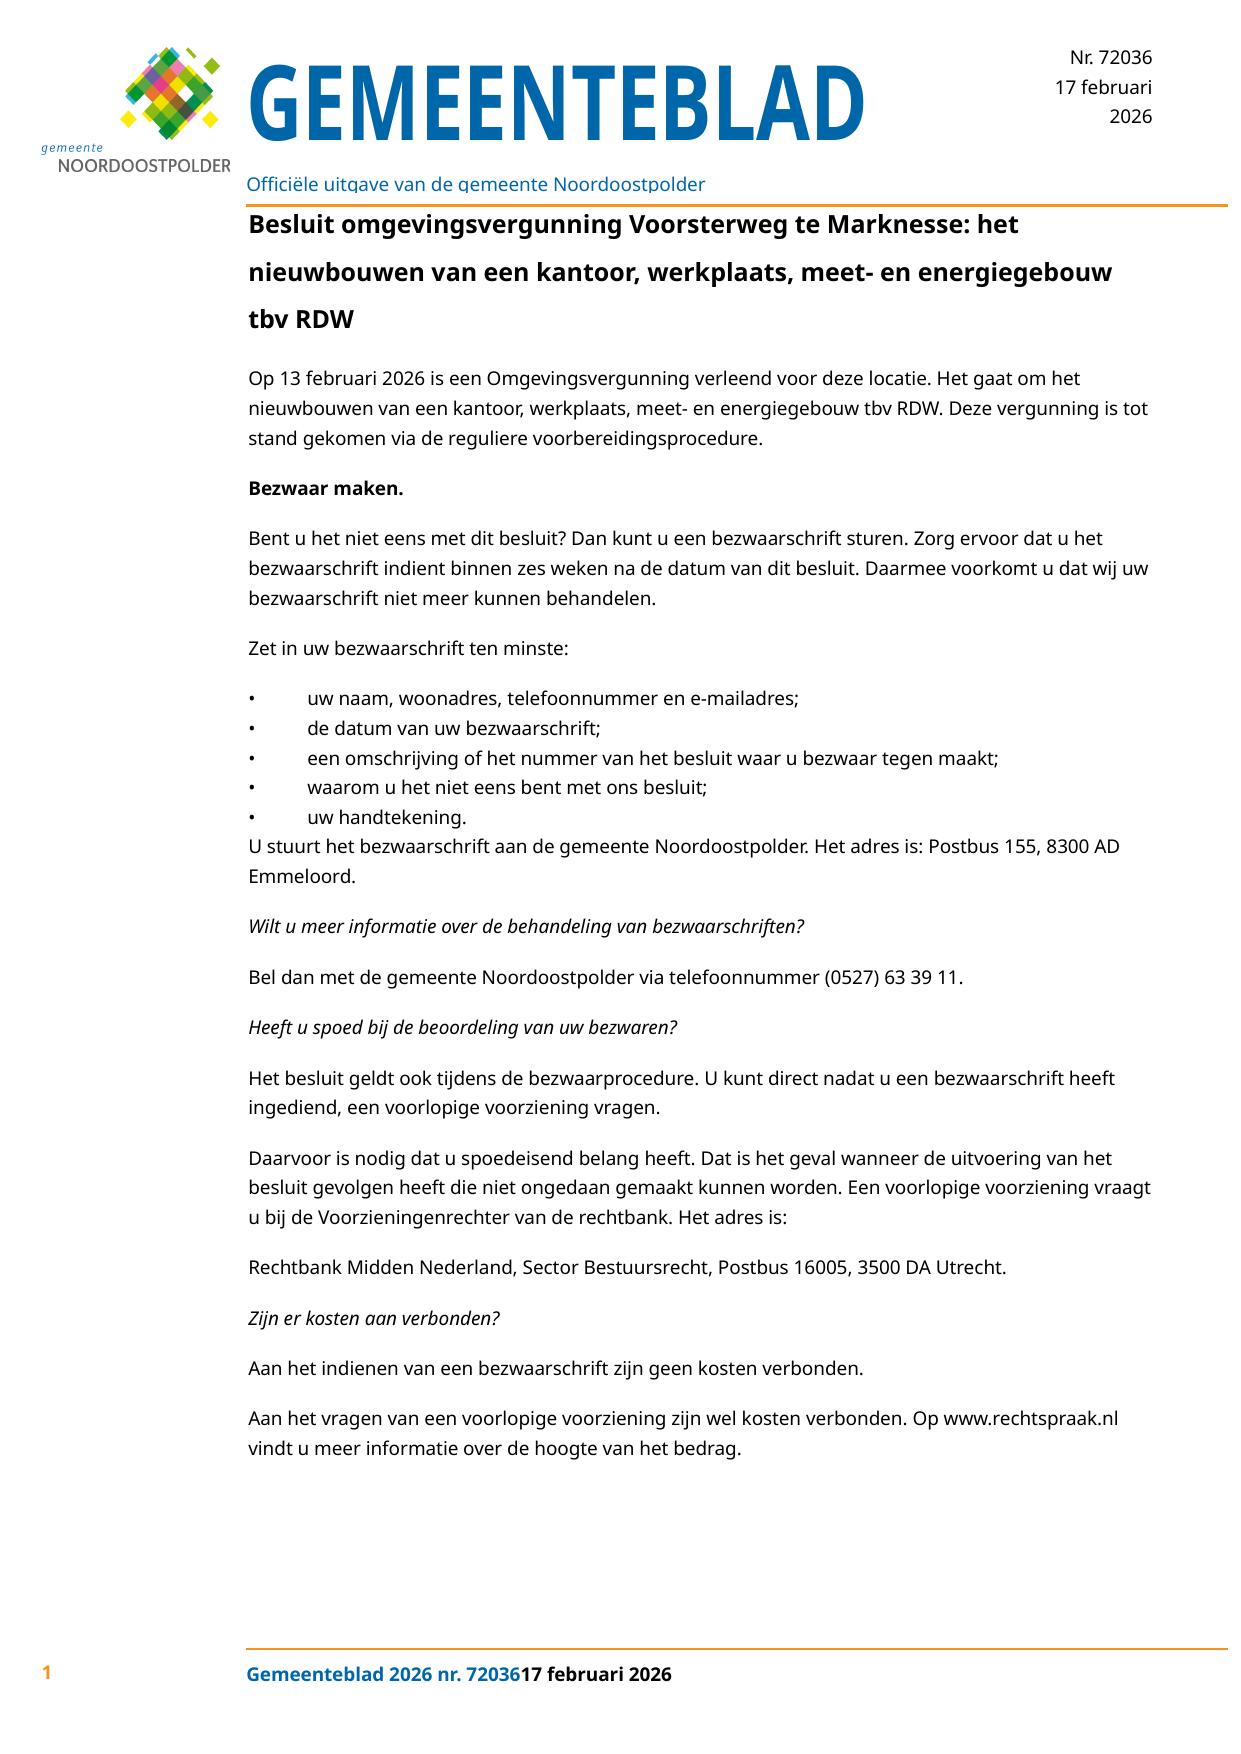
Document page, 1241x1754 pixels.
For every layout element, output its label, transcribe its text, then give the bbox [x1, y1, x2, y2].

picture [41, 47, 231, 172]
list waarom u het niet eens bent met ons besluit; [248, 774, 1152, 800]
list uw handtekening. [248, 804, 1152, 829]
text Bezwaar maken. [248, 475, 1152, 501]
text Wilt u meer informatie over de behandeling van bezwaarschriften? [248, 913, 1152, 939]
text Daarvoor is nodig dat u spoedeisend belang heeft. Dat is het geval wanneer de uitvoering van het besluit gevolgen heeft die niet ongedaan gemaakt kunnen worden. Een voorlopige voorziening vraagt u bij de Voorzieningenrechter van de rechtbank. Het adres is: [248, 1145, 1152, 1229]
text Zet in uw bezwaarschrift ten minste: [248, 635, 1152, 661]
text Op 13 februari 2026 is een Omgevingsvergunning verleend voor deze locatie. Het gaat om het nieuwbouwen van een kantoor, werkplaats, meet- en energiegebouw tbv RDW. Deze vergunning is tot stand gekomen via de reguliere voorbereidingsprocedure. [248, 366, 1152, 450]
text Zijn er kosten aan verbonden? [248, 1305, 1152, 1330]
text Bel dan met de gemeente Noordoostpolder via telefoonnummer (0527) 63 39 11. [248, 964, 1152, 989]
text Besluit omgevingsvergunning Voorsterweg te Marknesse: het nieuwbouwen van een kantoor, werkplaats, meet- en energiegebouw tbv RDW [248, 207, 1152, 336]
list de datum van uw bezwaarschrift; [248, 715, 1152, 741]
text Heeft u spoed bij de beoordeling van uw bezwaren? [248, 1014, 1152, 1040]
text Bent u het niet eens met dit besluit? Dan kunt u een bezwaarschrift sturen. Zorg ervoor dat u het bezwaarschrift indient binnen zes weken na de datum van dit besluit. Daarmee voorkomt u dat wij uw bezwaarschrift niet meer kunnen behandelen. [248, 526, 1152, 610]
text Aan het indienen van een bezwaarschrift zijn geen kosten verbonden. [248, 1355, 1152, 1381]
text Het besluit geldt ook tijdens de bezwaarprocedure. U kunt direct nadat u een bezwaarschrift heeft ingediend, een voorlopige voorziening vragen. [248, 1065, 1152, 1120]
text Rechtbank Midden Nederland, Sector Bestuursrecht, Postbus 16005, 3500 DA Utrecht. [248, 1254, 1152, 1280]
list uw naam, woonadres, telefoonnummer en e-mailadres; [248, 686, 1152, 711]
list een omschrijving of het nummer van het besluit waar u bezwaar tegen maakt; [248, 745, 1152, 770]
text U stuurt het bezwaarschrift aan de gemeente Noordoostpolder. Het adres is: Postbus 155, 8300 AD Emmeloord. [248, 833, 1152, 889]
text Aan het vragen van een voorlopige voorziening zijn wel kosten verbonden. Op www.rechtspraak.nl vindt u meer informatie over de hoogte van het bedrag. [248, 1406, 1152, 1461]
